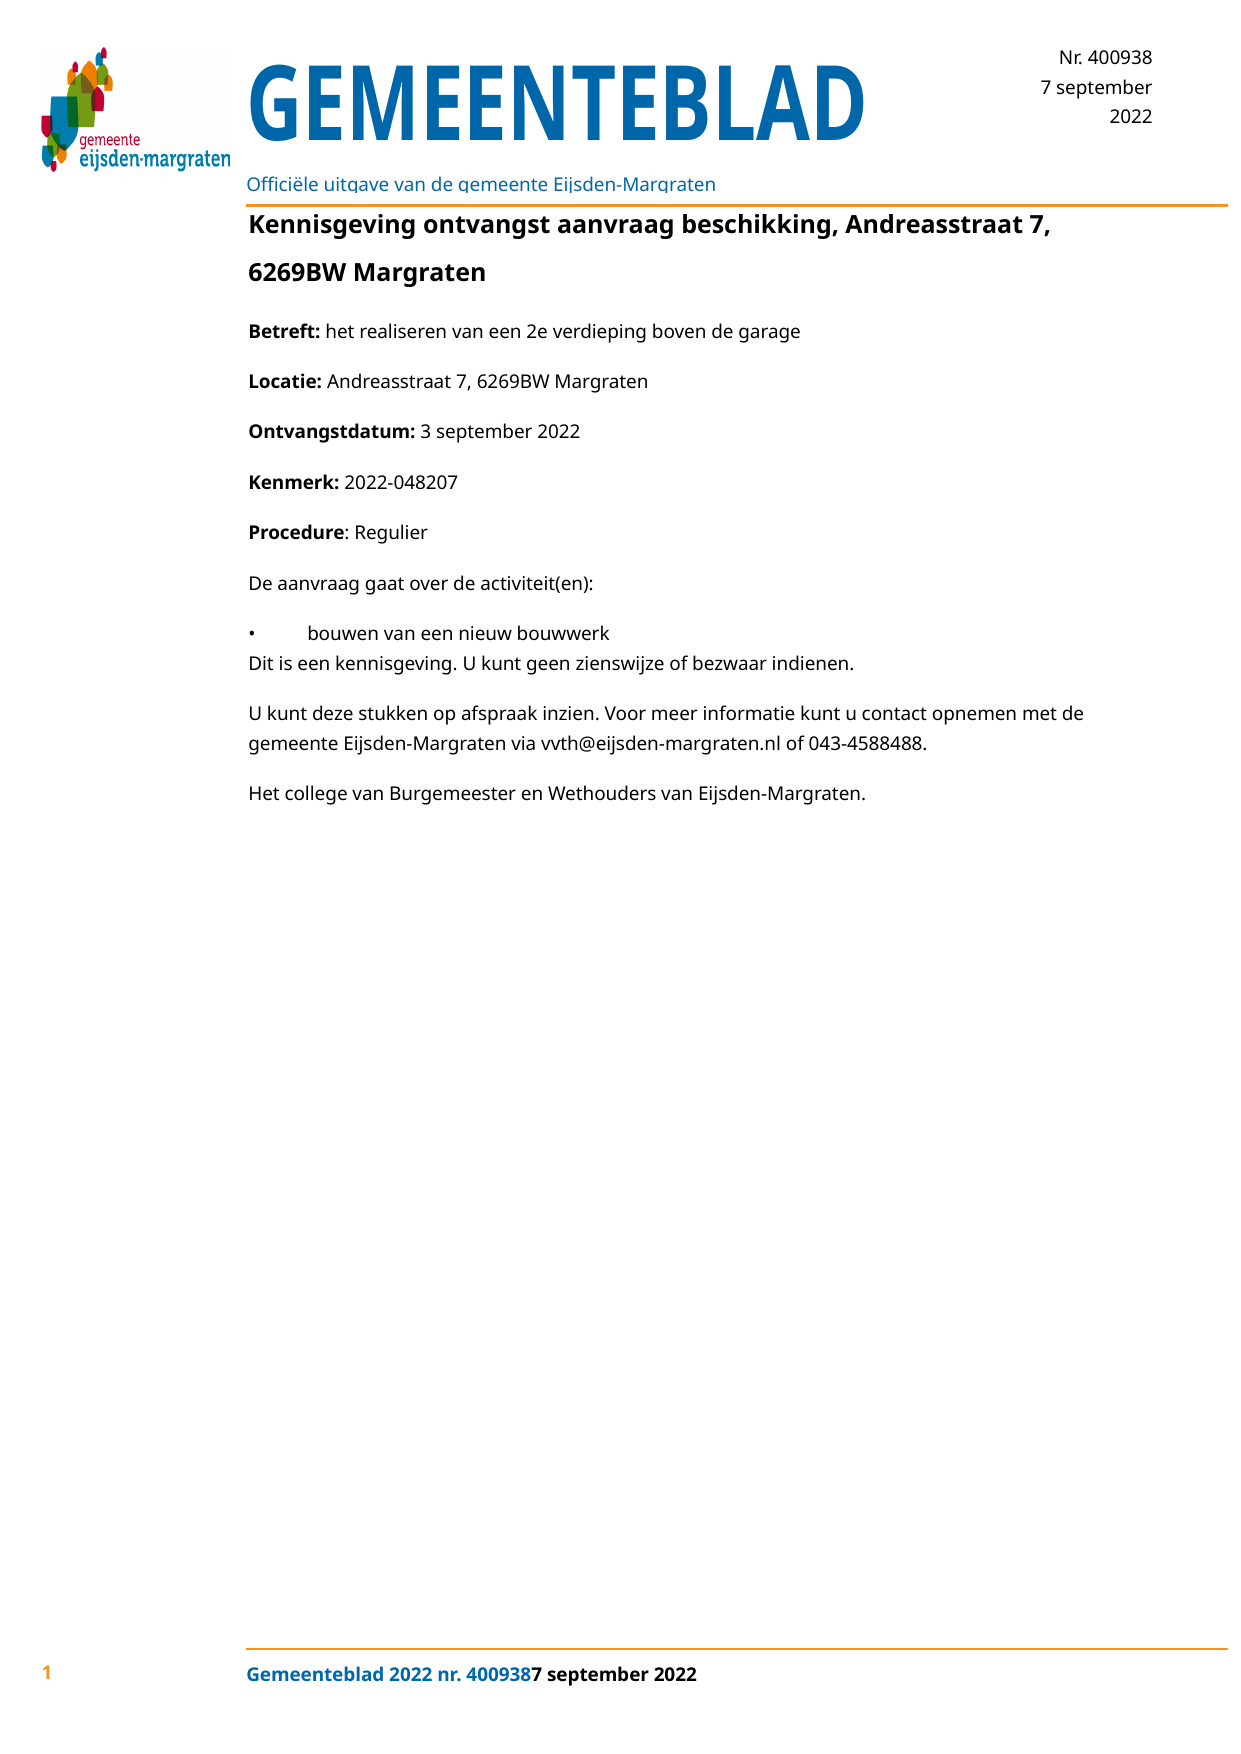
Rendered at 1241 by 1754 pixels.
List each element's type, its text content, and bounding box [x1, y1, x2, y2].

text Procedure: Regulier [248, 519, 1152, 545]
text Dit is een kennisgeving. U kunt geen zienswijze of bezwaar indienen. [248, 650, 1152, 676]
text De aanvraag gaat over de activiteit(en): [248, 570, 1152, 596]
text Locatie: Andreasstraat 7, 6269BW Margraten [248, 368, 1152, 394]
picture [41, 47, 231, 172]
text Het college van Burgemeester en Wethouders van Eijsden-Margraten. [248, 780, 1152, 806]
list bouwen van een nieuw bouwwerk [248, 620, 1152, 646]
text Betreft: het realiseren van een 2e verdieping boven de garage [248, 318, 1152, 344]
text Kennisgeving ontvangst aanvraag beschikking, Andreasstraat 7, 6269BW Margraten [248, 207, 1152, 288]
text Ontvangstdatum: 3 september 2022 [248, 419, 1152, 444]
text Kenmerk: 2022-048207 [248, 469, 1152, 495]
text U kunt deze stukken op afspraak inzien. Voor meer informatie kunt u contact opnemen met de gemeente Eijsden-Margraten via vvth@eijsden-margraten.nl of 043-4588488. [248, 700, 1152, 756]
